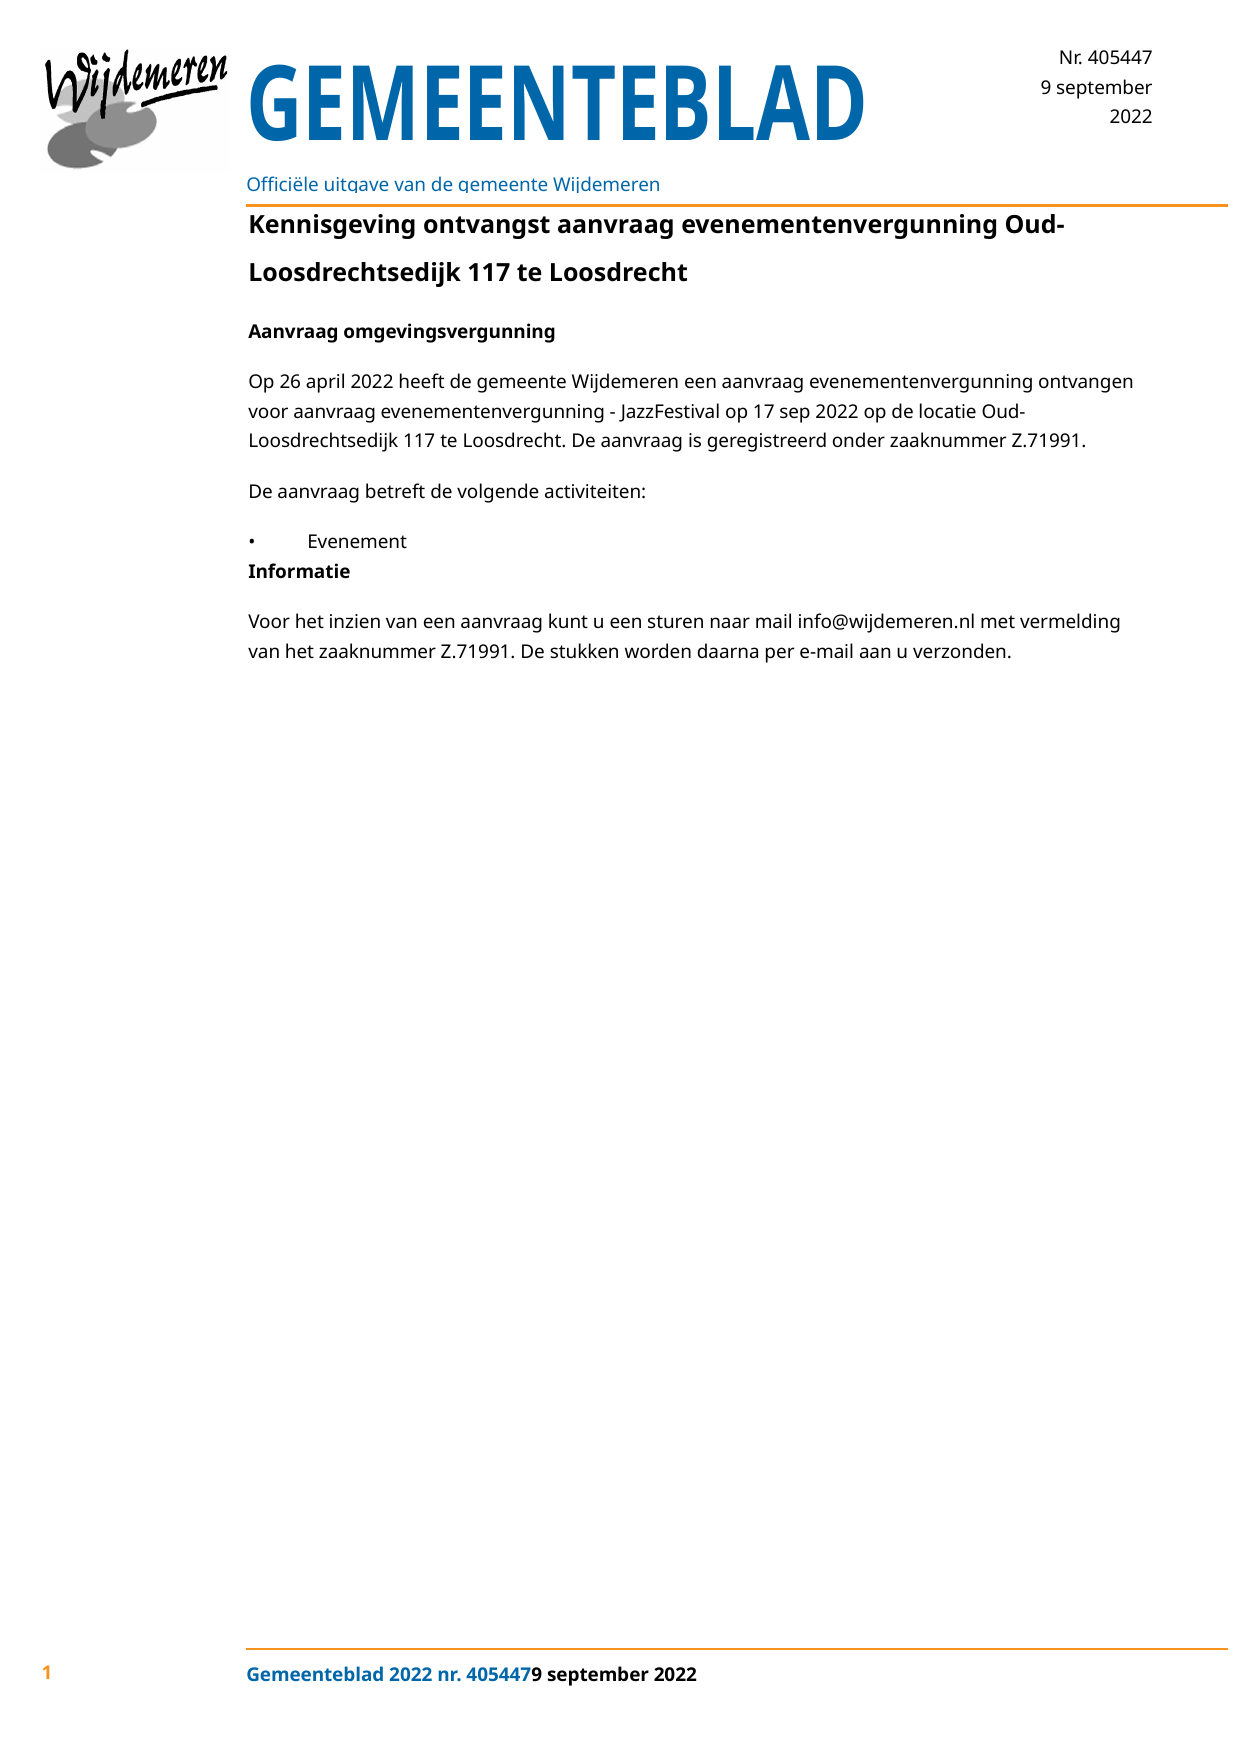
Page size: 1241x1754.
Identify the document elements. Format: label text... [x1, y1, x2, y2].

text Informatie [248, 558, 1152, 584]
text Kennisgeving ontvangst aanvraag evenementenvergunning Oud-Loosdrechtsedijk 117 te Loosdrecht [248, 207, 1152, 288]
text De aanvraag betreft de volgende activiteiten: [248, 478, 1152, 504]
text Op 26 april 2022 heeft de gemeente Wijdemeren een aanvraag evenementenvergunning ontvangen voor aanvraag evenementenvergunning - JazzFestival op 17 sep 2022 op de locatie Oud-Loosdrechtsedijk 117 te Loosdrecht. De aanvraag is geregistreerd onder zaaknummer Z.71991. [248, 368, 1152, 453]
picture [41, 47, 231, 172]
text Voor het inzien van een aanvraag kunt u een sturen naar mail info@wijdemeren.nl met vermelding van het zaaknummer Z.71991. De stukken worden daarna per e-mail aan u verzonden. [248, 608, 1152, 664]
text Aanvraag omgevingsvergunning [248, 318, 1152, 344]
list Evenement [248, 528, 1152, 554]
